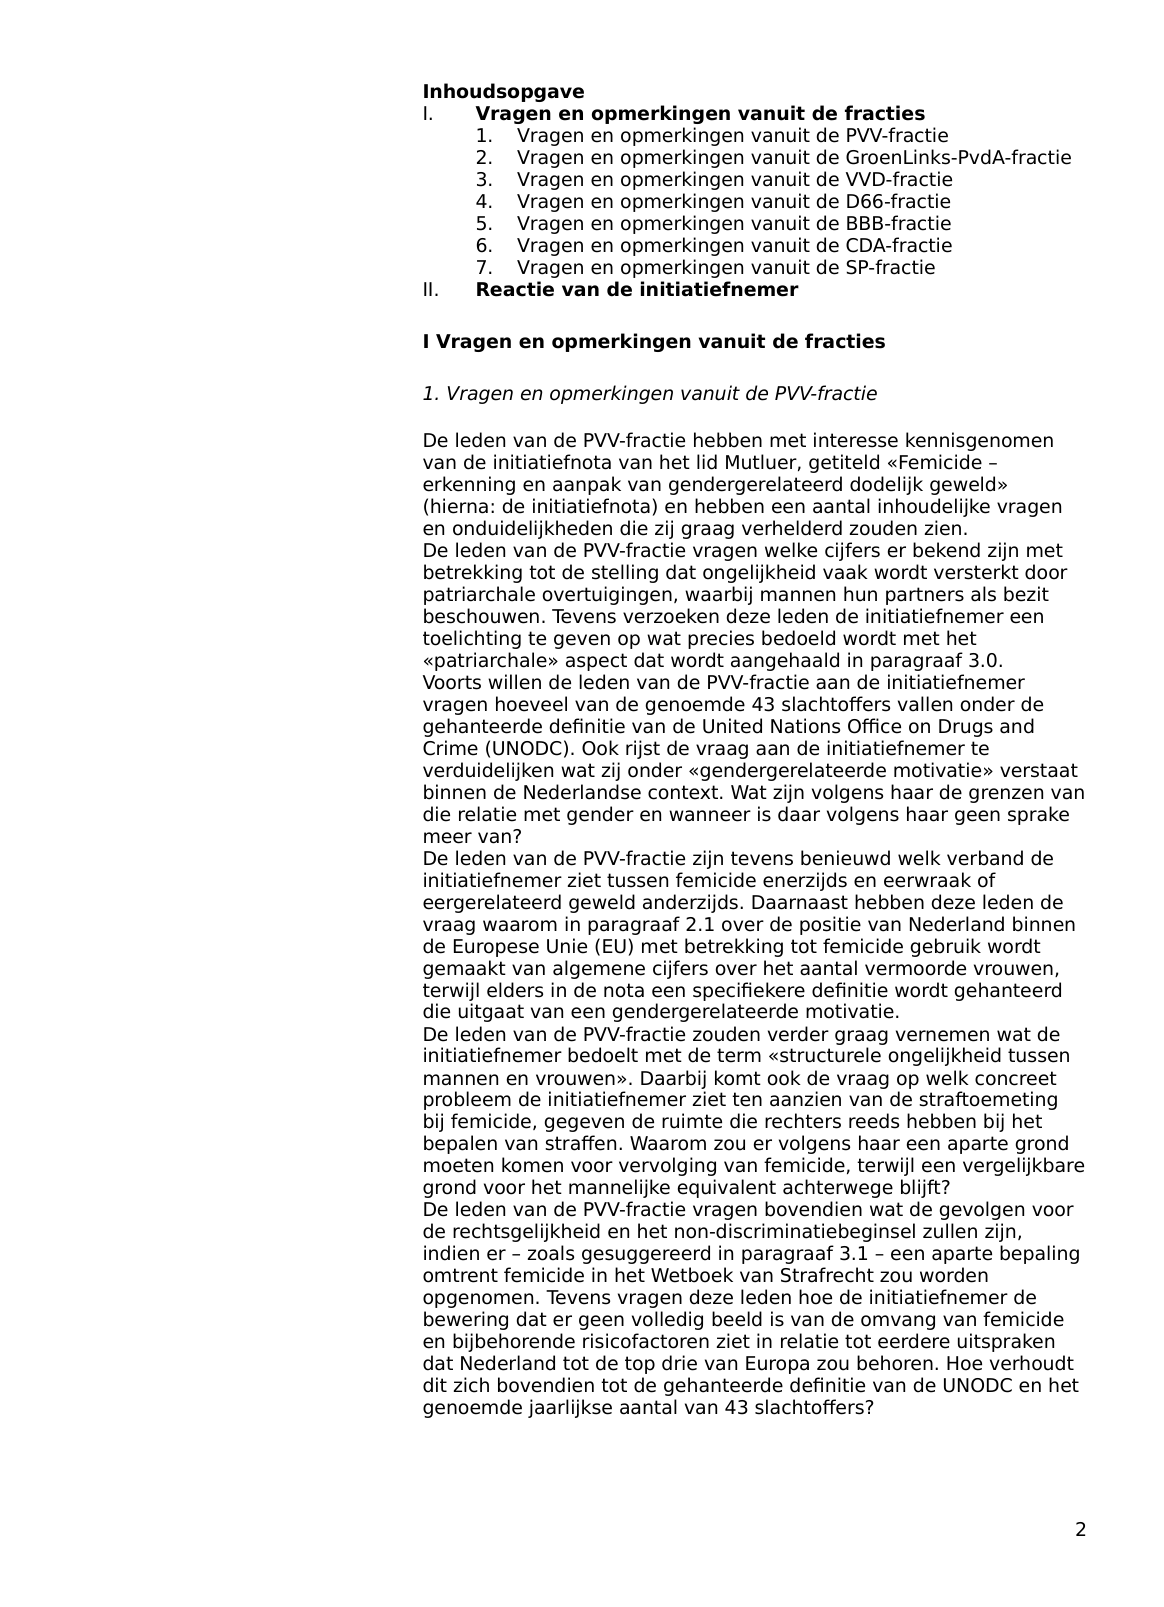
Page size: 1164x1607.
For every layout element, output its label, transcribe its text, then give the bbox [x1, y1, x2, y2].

text 6. Vragen en opmerkingen vanuit de CDA-fractie [475, 235, 1087, 257]
text 7. Vragen en opmerkingen vanuit de SP-fractie [475, 257, 1087, 279]
text I. Vragen en opmerkingen vanuit de fracties [422, 103, 1087, 125]
text De leden van de PVV-fractie vragen bovendien wat de gevolgen voor de rechtsgelijkheid en het non-discriminatiebeginsel zullen zijn, indien er – zoals gesuggereerd in paragraaf 3.1 – een aparte bepaling omtrent femicide in het Wetboek van Strafrecht zou worden opgenomen. Tevens vragen deze leden hoe de initiatiefnemer de bewering dat er geen volledig beeld is van de omvang van femicide en bijbehorende risicofactoren ziet in relatie tot eerdere uitspraken dat Nederland tot de top drie van Europa zou behoren. Hoe verhoudt dit zich bovendien tot de gehanteerde definitie van de UNODC en het genoemde jaarlijkse aantal van 43 slachtoffers? [422, 1199, 1087, 1419]
subtitle 1. Vragen en opmerkingen vanuit de PVV-fractie [422, 383, 1087, 405]
text 1. Vragen en opmerkingen vanuit de PVV-fractie [475, 125, 1087, 147]
text De leden van de PVV-fractie vragen welke cijfers er bekend zijn met betrekking tot de stelling dat ongelijkheid vaak wordt versterkt door patriarchale overtuigingen, waarbij mannen hun partners als bezit beschouwen. Tevens verzoeken deze leden de initiatiefnemer een toelichting te geven op wat precies bedoeld wordt met het «patriarchale» aspect dat wordt aangehaald in paragraaf 3.0. [422, 540, 1087, 672]
text 4. Vragen en opmerkingen vanuit de D66-fractie [475, 191, 1087, 213]
text 5. Vragen en opmerkingen vanuit de BBB-fractie [475, 213, 1087, 235]
text De leden van de PVV-fractie hebben met interesse kennisgenomen van de initiatiefnota van het lid Mutluer, getiteld «Femicide – erkenning en aanpak van gendergerelateerd dodelijk geweld» (hierna: de initiatiefnota) en hebben een aantal inhoudelijke vragen en onduidelijkheden die zij graag verhelderd zouden zien. [422, 430, 1087, 540]
text 2. Vragen en opmerkingen vanuit de GroenLinks-PvdA-fractie [475, 147, 1087, 169]
text De leden van de PVV-fractie zijn tevens benieuwd welk verband de initiatiefnemer ziet tussen femicide enerzijds en eerwraak of eergerelateerd geweld anderzijds. Daarnaast hebben deze leden de vraag waarom in paragraaf 2.1 over de positie van Nederland binnen de Europese Unie (EU) met betrekking tot femicide gebruik wordt gemaakt van algemene cijfers over het aantal vermoorde vrouwen, terwijl elders in de nota een specifiekere definitie wordt gehanteerd die uitgaat van een gendergerelateerde motivatie. [422, 848, 1087, 1023]
subtitle I Vragen en opmerkingen vanuit de fracties [422, 331, 1087, 353]
text De leden van de PVV-fractie zouden verder graag vernemen wat de initiatiefnemer bedoelt met de term «structurele ongelijkheid tussen mannen en vrouwen». Daarbij komt ook de vraag op welk concreet probleem de initiatiefnemer ziet ten aanzien van de straftoemeting bij femicide, gegeven de ruimte die rechters reeds hebben bij het bepalen van straffen. Waarom zou er volgens haar een aparte grond moeten komen voor vervolging van femicide, terwijl een vergelijkbare grond voor het mannelijke equivalent achterwege blijft? [422, 1023, 1087, 1199]
text 3. Vragen en opmerkingen vanuit de VVD-fractie [475, 169, 1087, 191]
subtitle Inhoudsopgave [422, 81, 1087, 103]
text II. Reactie van de initiatiefnemer [422, 279, 1087, 301]
text Voorts willen de leden van de PVV-fractie aan de initiatiefnemer vragen hoeveel van de genoemde 43 slachtoffers vallen onder de gehanteerde definitie van de United Nations Office on Drugs and Crime (UNODC). Ook rijst de vraag aan de initiatiefnemer te verduidelijken wat zij onder «gendergerelateerde motivatie» verstaat binnen de Nederlandse context. Wat zijn volgens haar de grenzen van die relatie met gender en wanneer is daar volgens haar geen sprake meer van? [422, 672, 1087, 848]
